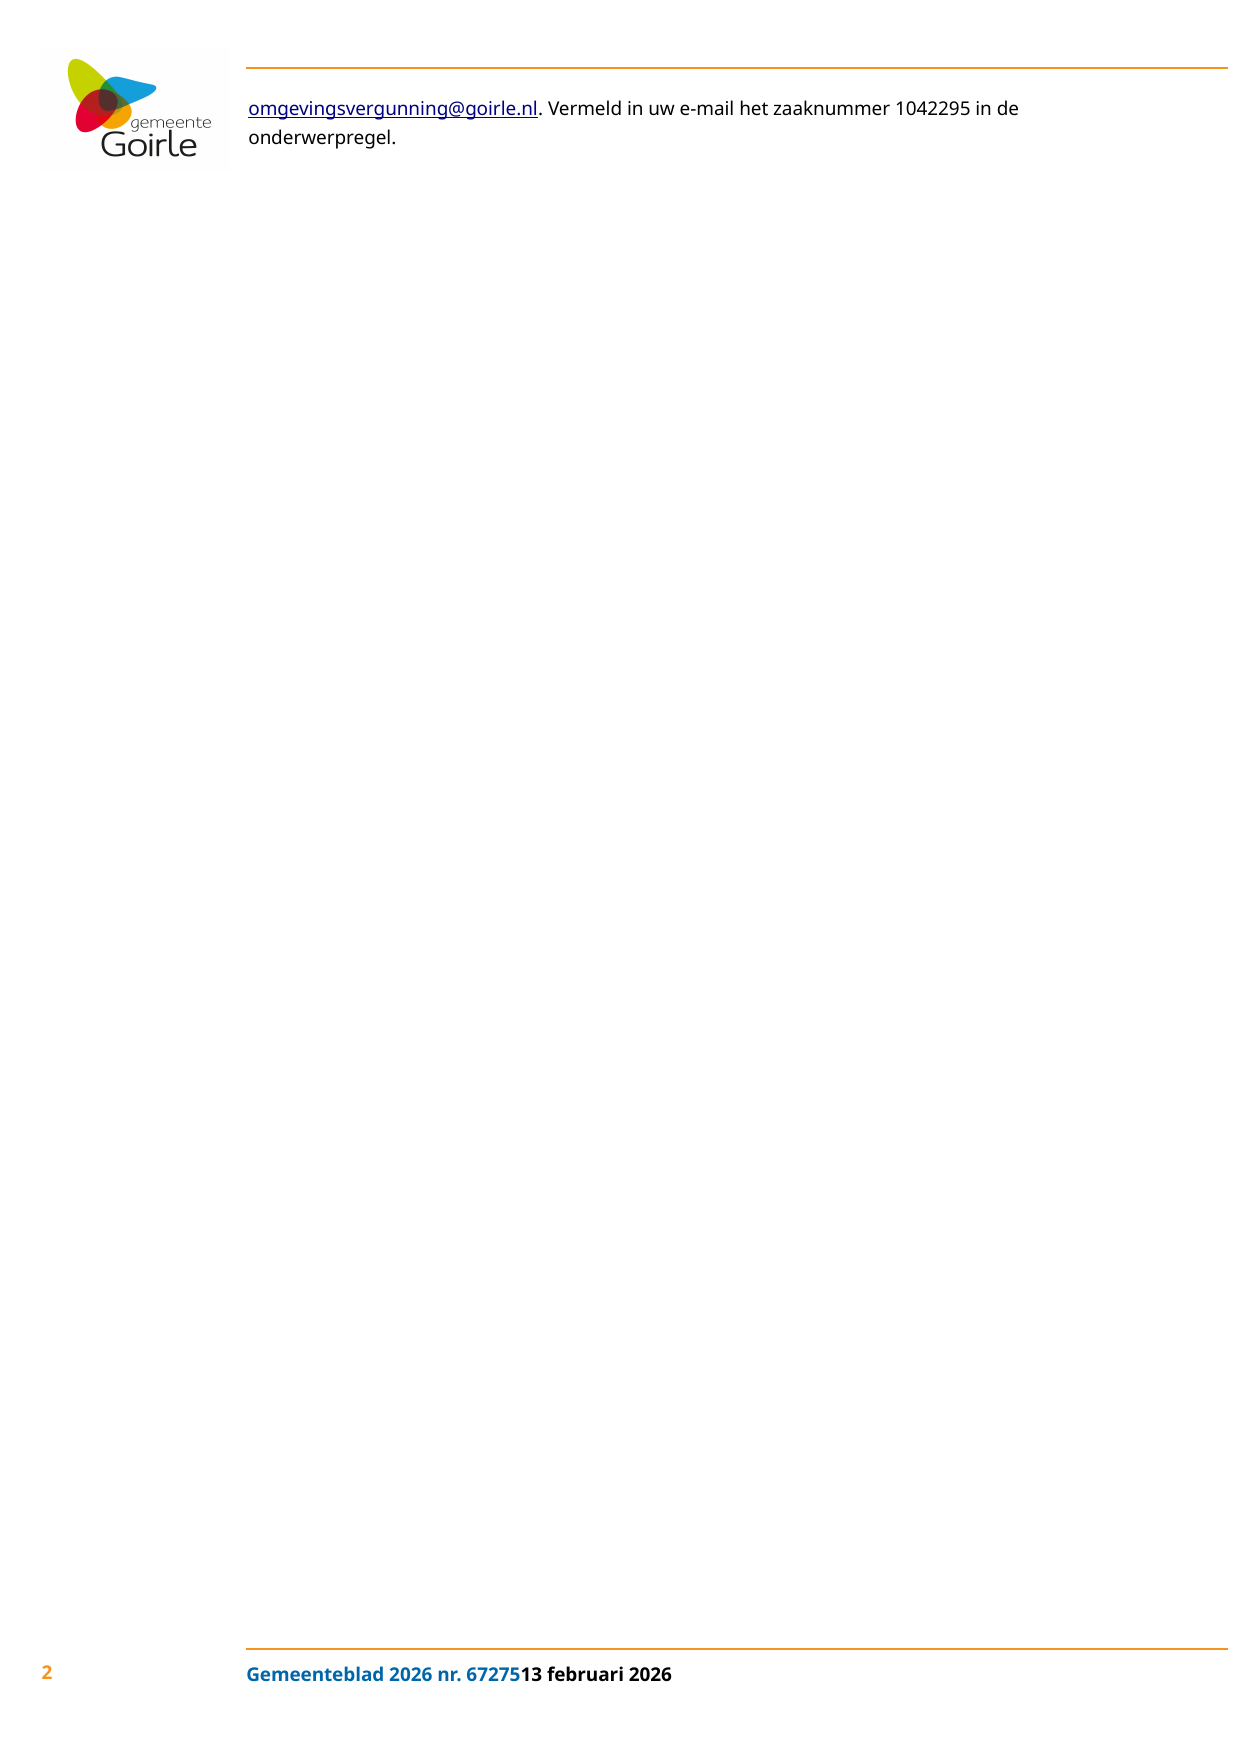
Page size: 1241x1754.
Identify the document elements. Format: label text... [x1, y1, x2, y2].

text omgevingsvergunning@goirle.nl. Vermeld in uw e-mail het zaaknummer 1042295 in de onderwerpregel. [248, 95, 1152, 150]
picture [41, 47, 231, 172]
